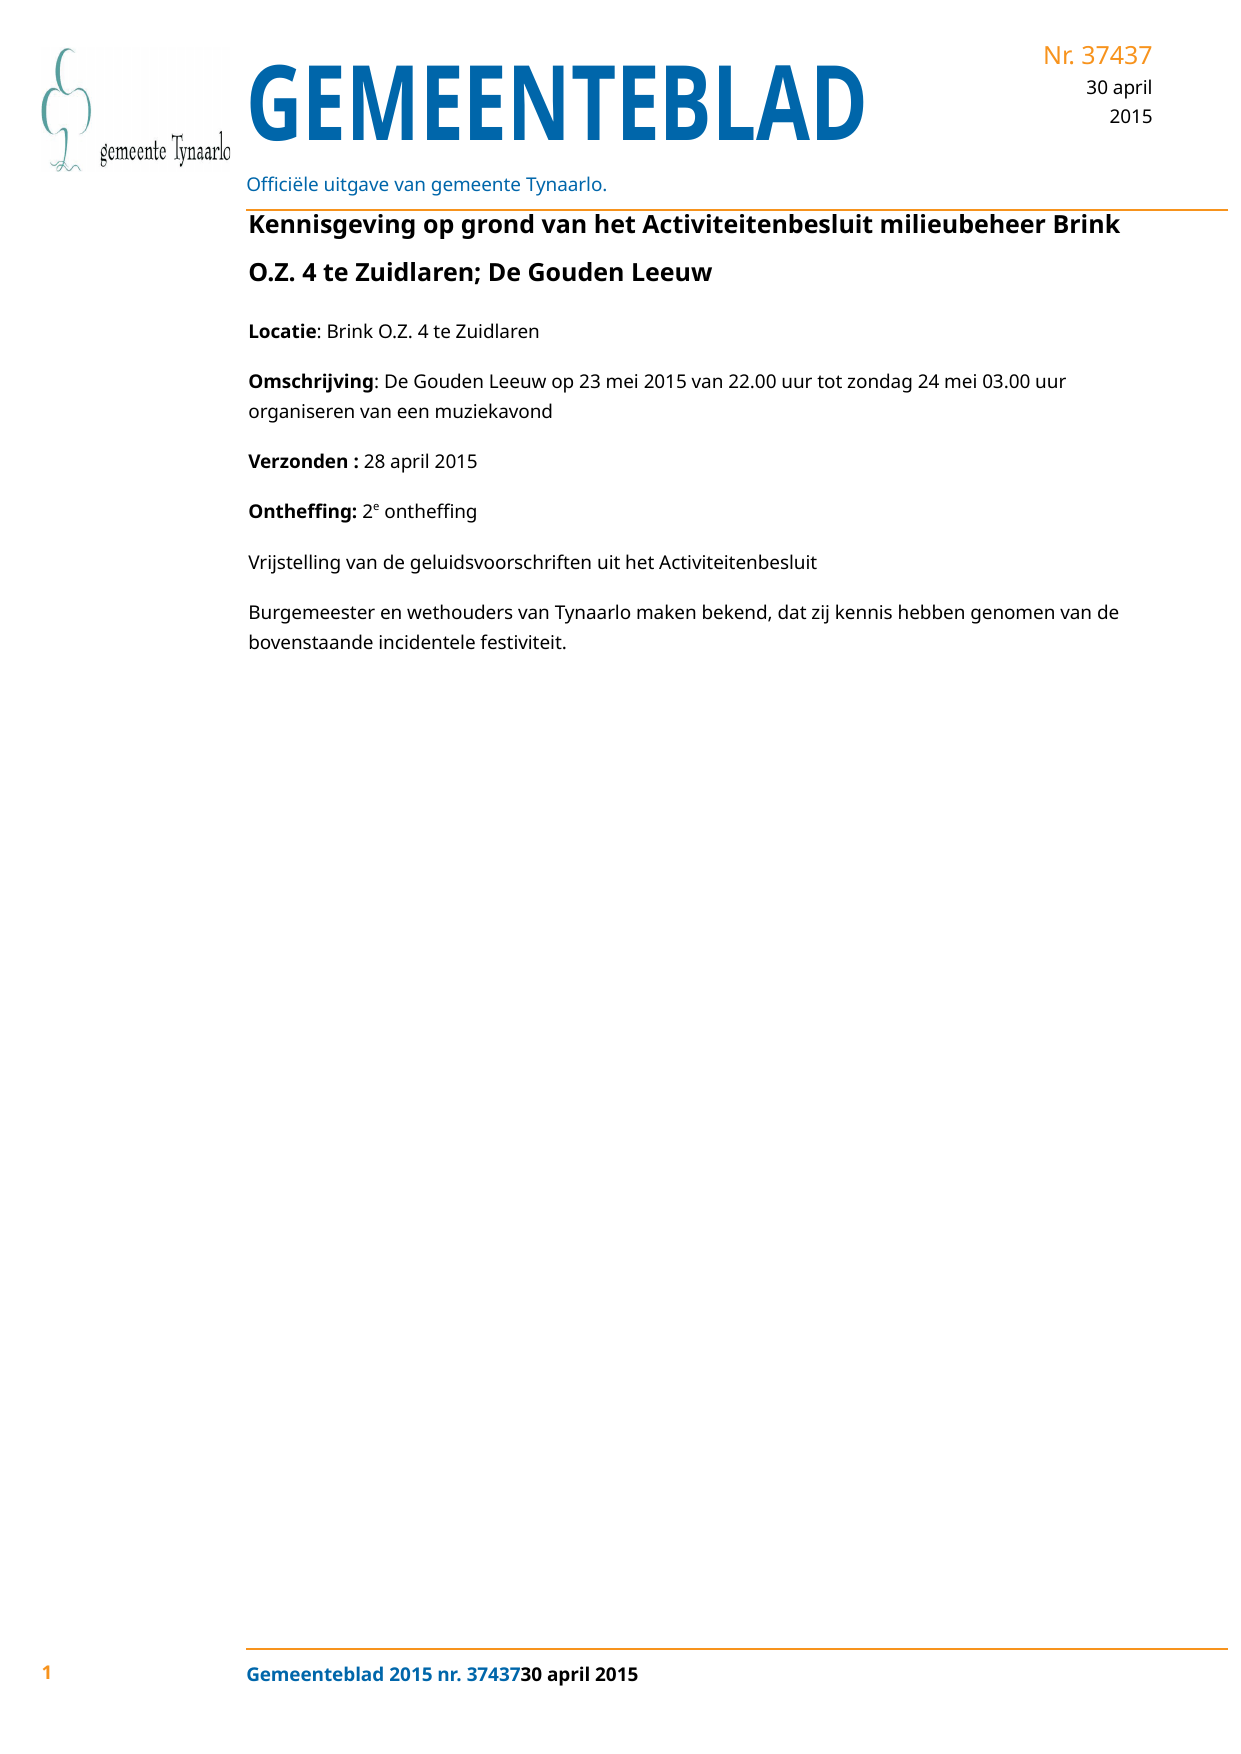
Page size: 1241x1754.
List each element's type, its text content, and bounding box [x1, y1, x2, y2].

text Burgemeester en wethouders van Tynaarlo maken bekend, dat zij kennis hebben genomen van de bovenstaande incidentele festiviteit. [248, 599, 1152, 655]
picture [41, 47, 231, 172]
text Verzonden : 28 april 2015 [248, 448, 1152, 474]
text Kennisgeving op grond van het Activiteitenbesluit milieubeheer Brink O.Z. 4 te Zuidlaren; De Gouden Leeuw [248, 211, 1152, 288]
text Ontheffing: 2e ontheffing [248, 499, 1152, 524]
text Omschrijving: De Gouden Leeuw op 23 mei 2015 van 22.00 uur tot zondag 24 mei 03.00 uur organiseren van een muziekavond [248, 368, 1152, 424]
text Vrijstelling van de geluidsvoorschriften uit het Activiteitenbesluit [248, 549, 1152, 575]
text Locatie: Brink O.Z. 4 te Zuidlaren [248, 318, 1152, 344]
